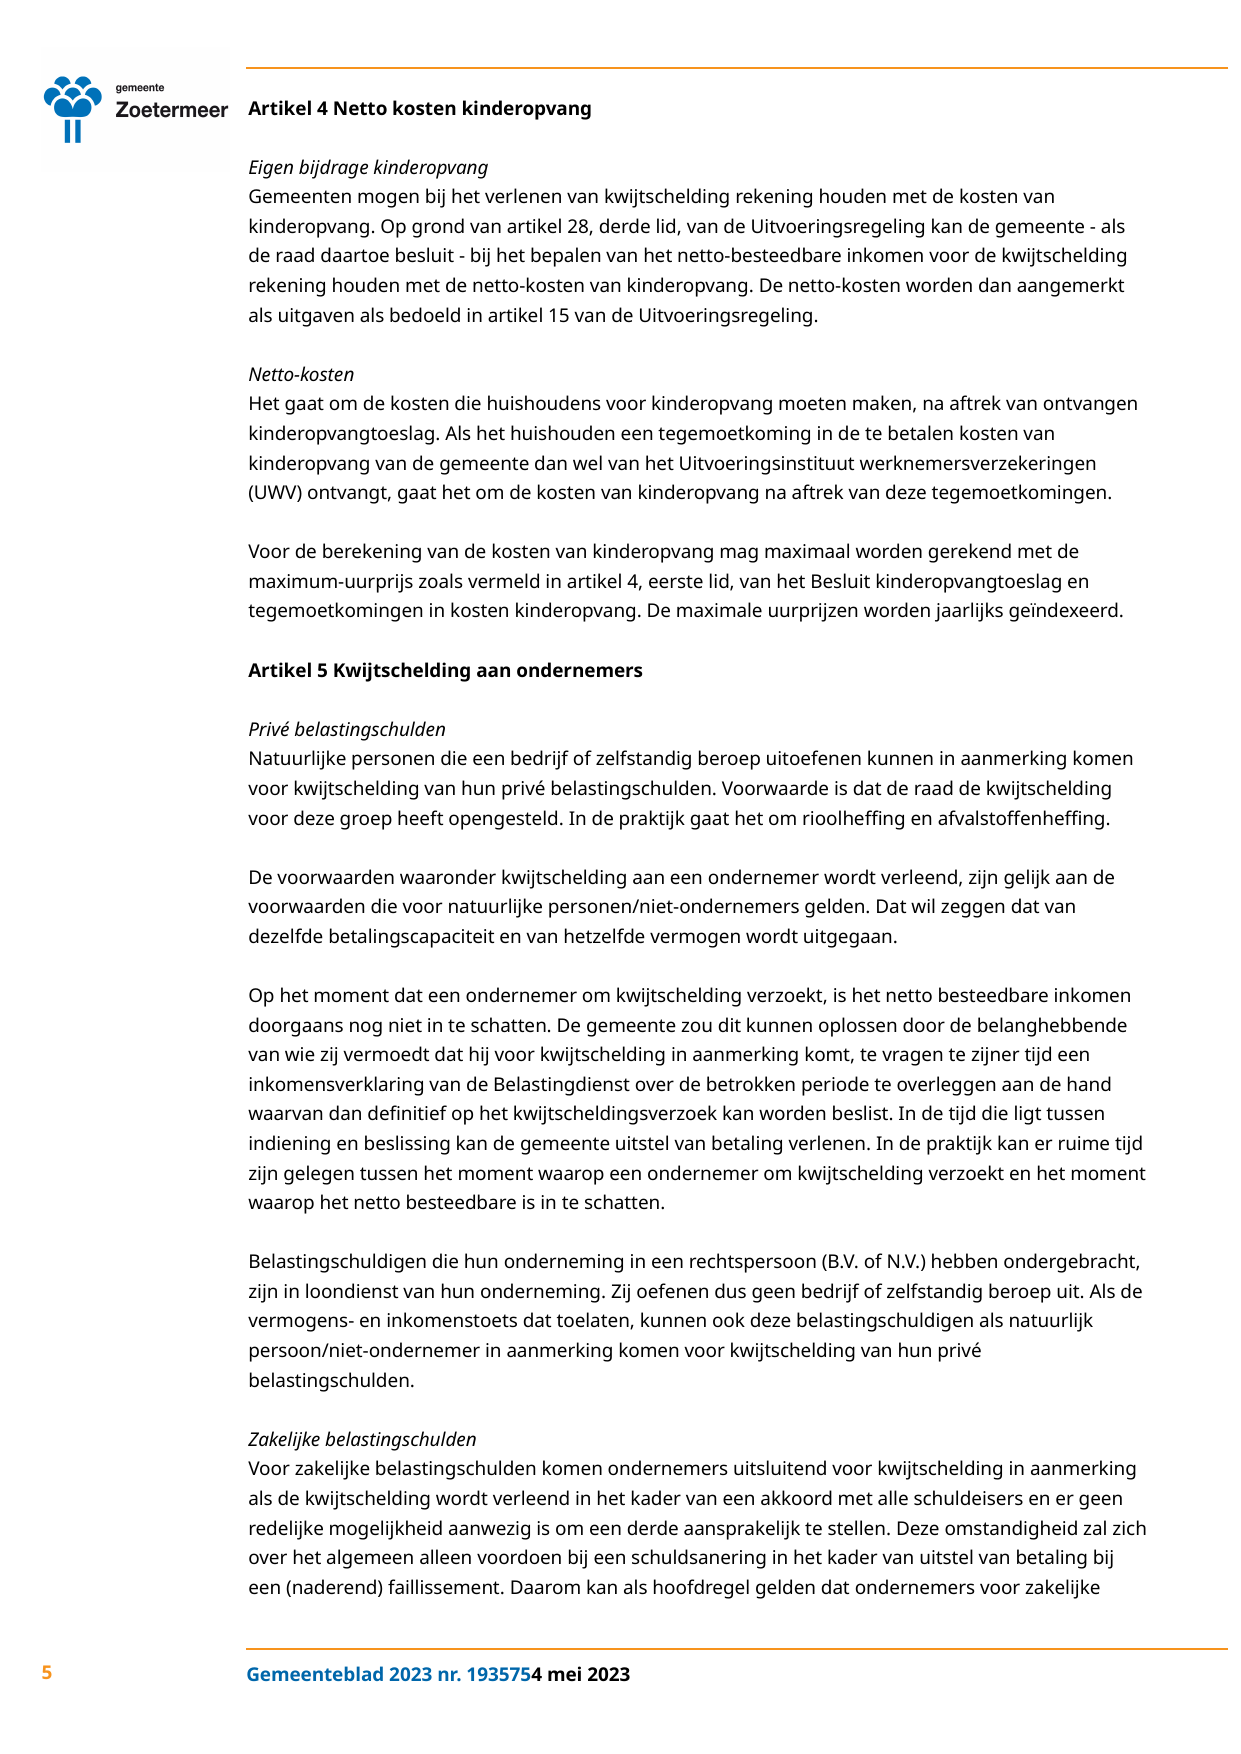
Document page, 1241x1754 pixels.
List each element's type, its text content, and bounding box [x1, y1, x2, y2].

text Op het moment dat een ondernemer om kwijtschelding verzoekt, is het netto besteedbare inkomen doorgaans nog niet in te schatten. De gemeente zou dit kunnen oplossen door de belanghebbende van wie zij vermoedt dat hij voor kwijtschelding in aanmerking komt, te vragen te zijner tijd een inkomensverklaring van de Belastingdienst over de betrokken periode te overleggen aan de hand waarvan dan definitief op het kwijtscheldingsverzoek kan worden beslist. In de tijd die ligt tussen indiening en beslissing kan de gemeente uitstel van betaling verlenen. In de praktijk kan er ruime tijd zijn gelegen tussen het moment waarop een ondernemer om kwijtschelding verzoekt en het moment waarop het netto besteedbare is in te schatten. [248, 982, 1152, 1215]
text Voor zakelijke belastingschulden komen ondernemers uitsluitend voor kwijtschelding in aanmerking als de kwijtschelding wordt verleend in het kader van een akkoord met alle schuldeisers en er geen redelijke mogelijkheid aanwezig is om een derde aansprakelijk te stellen. Deze omstandigheid zal zich over het algemeen alleen voordoen bij een schuldsanering in het kader van uitstel van betaling bij een (naderend) faillissement. Daarom kan als hoofdregel gelden dat ondernemers voor zakelijke [248, 1456, 1152, 1600]
text De voorwaarden waaronder kwijtschelding aan een ondernemer wordt verleend, zijn gelijk aan de voorwaarden die voor natuurlijke personen/niet-ondernemers gelden. Dat wil zeggen dat van dezelfde betalingscapaciteit en van hetzelfde vermogen wordt uitgegaan. [248, 864, 1152, 949]
text Gemeenten mogen bij het verlenen van kwijtschelding rekening houden met de kosten van kinderopvang. Op grond van artikel 28, derde lid, van de Uitvoeringsregeling kan de gemeente - als de raad daartoe besluit - bij het bepalen van het netto-besteedbare inkomen voor de kwijtschelding rekening houden met de netto-kosten van kinderopvang. De netto-kosten worden dan aangemerkt als uitgaven als bedoeld in artikel 15 van de Uitvoeringsregeling. [248, 183, 1152, 328]
text Het gaat om de kosten die huishoudens voor kinderopvang moeten maken, na aftrek van ontvangen kinderopvangtoeslag. Als het huishouden een tegemoetkoming in de te betalen kosten van kinderopvang van de gemeente dan wel van het Uitvoeringsinstituut werknemersverzekeringen (UWV) ontvangt, gaat het om de kosten van kinderopvang na aftrek van deze tegemoetkomingen. [248, 391, 1152, 505]
text Netto-kosten [248, 361, 1152, 387]
text Artikel 5 Kwijtschelding aan ondernemers [248, 657, 1152, 683]
text Zakelijke belastingschulden [248, 1426, 1152, 1452]
text Voor de berekening van de kosten van kinderopvang mag maximaal worden gerekend met de maximum-uurprijs zoals vermeld in artikel 4, eerste lid, van het Besluit kinderopvangtoeslag en tegemoetkomingen in kosten kinderopvang. De maximale uurprijzen worden jaarlijks geïndexeerd. [248, 538, 1152, 623]
text Privé belastingschulden [248, 716, 1152, 742]
text Natuurlijke personen die een bedrijf of zelfstandig beroep uitoefenen kunnen in aanmerking komen voor kwijtschelding van hun privé belastingschulden. Voorwaarde is dat de raad de kwijtschelding voor deze groep heeft opengesteld. In de praktijk gaat het om rioolheffing en afvalstoffenheffing. [248, 746, 1152, 831]
picture [41, 47, 231, 172]
text Eigen bijdrage kinderopvang [248, 154, 1152, 180]
text Artikel 4 Netto kosten kinderopvang [248, 95, 1152, 121]
text Belastingschuldigen die hun onderneming in een rechtspersoon (B.V. of N.V.) hebben ondergebracht, zijn in loondienst van hun onderneming. Zij oefenen dus geen bedrijf of zelfstandig beroep uit. Als de vermogens- en inkomenstoets dat toelaten, kunnen ook deze belastingschuldigen als natuurlijk persoon/niet-ondernemer in aanmerking komen voor kwijtschelding van hun privé belastingschulden. [248, 1248, 1152, 1393]
